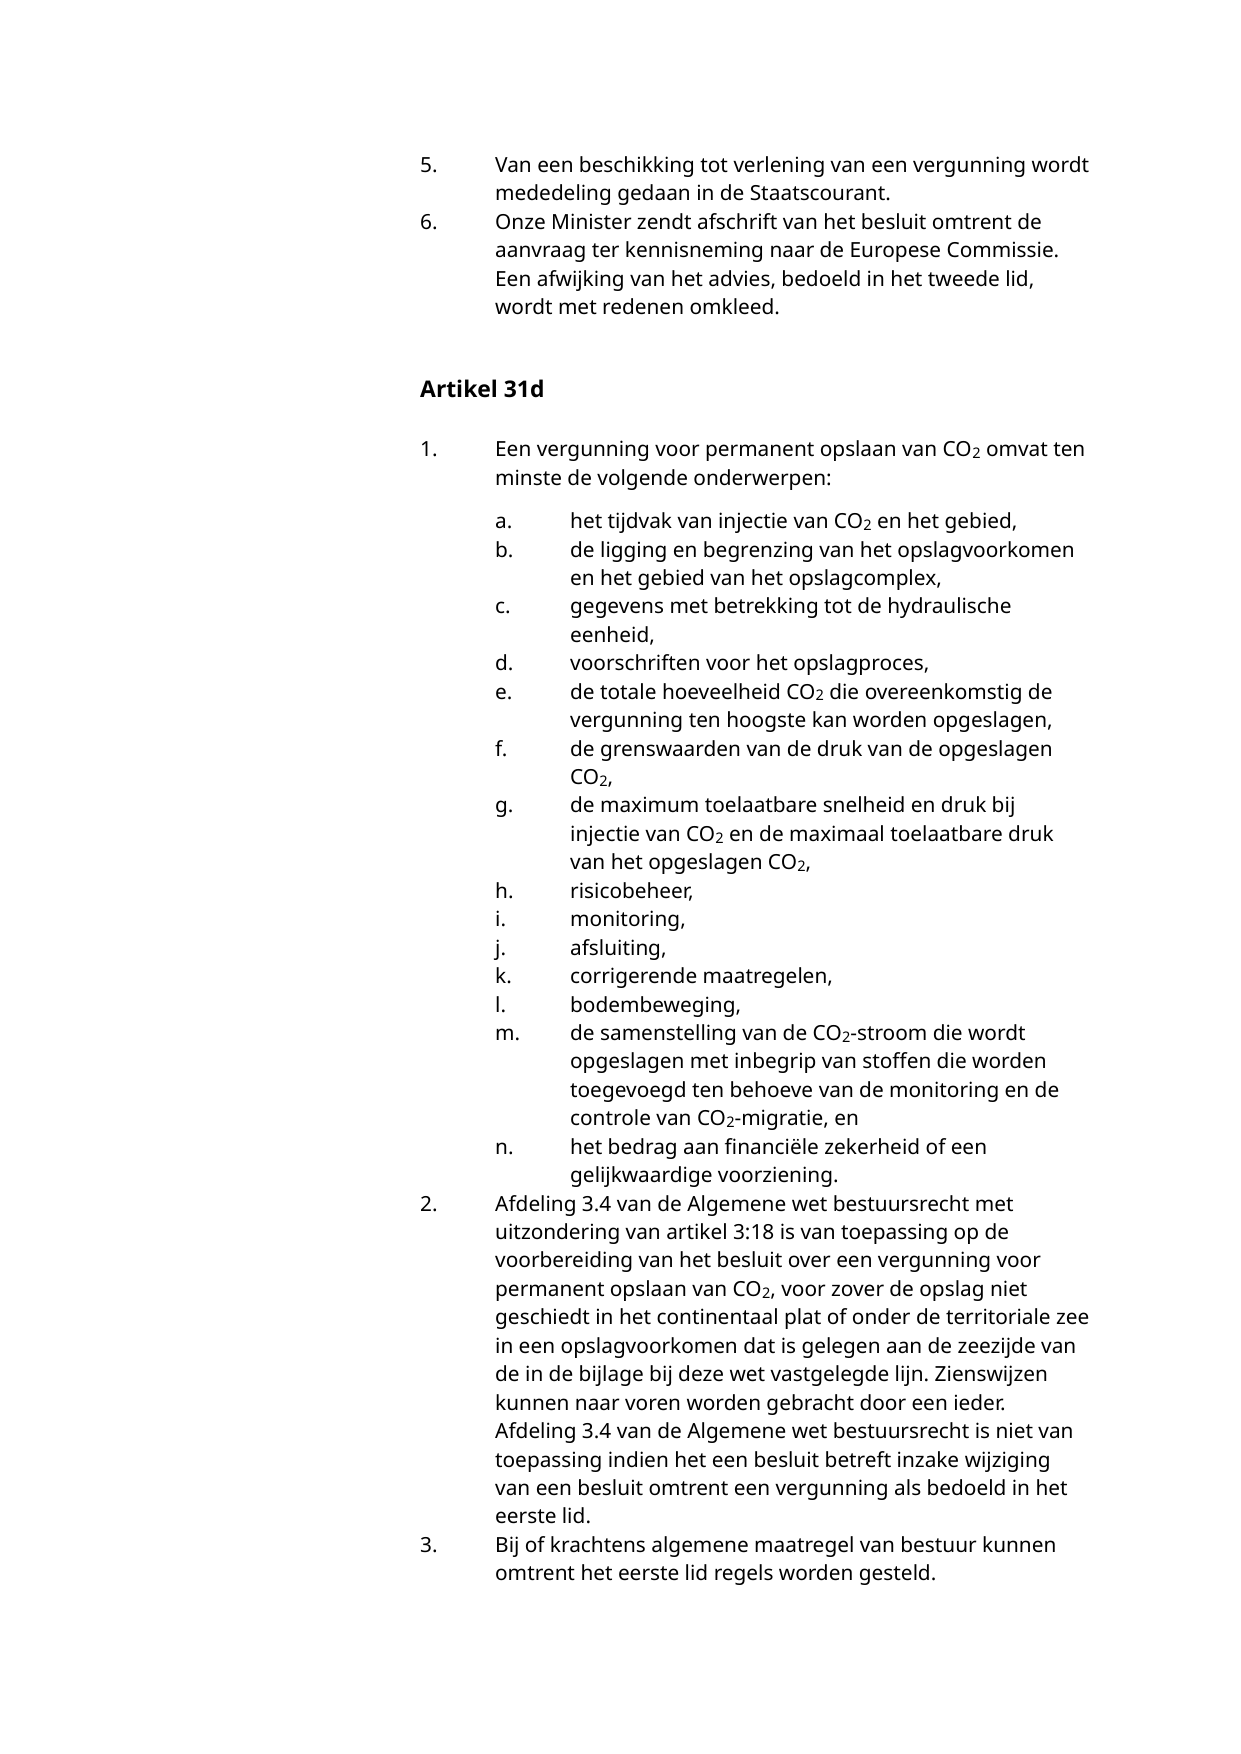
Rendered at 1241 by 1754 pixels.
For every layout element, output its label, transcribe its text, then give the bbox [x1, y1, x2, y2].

subtitle Artikel 31d [420, 373, 1090, 404]
list monitoring, [495, 904, 1090, 933]
list Een vergunning voor permanent opslaan van CO2 omvat ten minste de volgende onderwerpen: [420, 434, 1090, 491]
list Onze Minister zendt afschrift van het besluit omtrent de aanvraag ter kennisneming naar de Europese Commissie. Een afwijking van het advies, bedoeld in het tweede lid, wordt met redenen omkleed. [420, 207, 1090, 321]
list afsluiting, [495, 933, 1090, 961]
list de grenswaarden van de druk van de opgeslagen CO2, [495, 734, 1090, 791]
list Van een beschikking tot verlening van een vergunning wordt mededeling gedaan in de Staatscourant. [420, 150, 1090, 207]
list risicobeheer, [495, 876, 1090, 904]
list het tijdvak van injectie van CO2 en het gebied, [495, 506, 1090, 535]
list voorschriften voor het opslagproces, [495, 648, 1090, 677]
list de samenstelling van de CO2-stroom die wordt opgeslagen met inbegrip van stoffen die worden toegevoegd ten behoeve van de monitoring en de controle van CO2-migratie, en [495, 1018, 1090, 1132]
list corrigerende maatregelen, [495, 961, 1090, 990]
list Afdeling 3.4 van de Algemene wet bestuursrecht met uitzondering van artikel 3:18 is van toepassing op de voorbereiding van het besluit over een vergunning voor permanent opslaan van CO2, voor zover de opslag niet geschiedt in het continentaal plat of onder de territoriale zee in een opslagvoorkomen dat is gelegen aan de zeezijde van de in de bijlage bij deze wet vastgelegde lijn. Zienswijzen kunnen naar voren worden gebracht door een ieder. Afdeling 3.4 van de Algemene wet bestuursrecht is niet van toepassing indien het een besluit betreft inzake wijziging van een besluit omtrent een vergunning als bedoeld in het eerste lid. [420, 1189, 1090, 1530]
list de totale hoeveelheid CO2 die overeenkomstig de vergunning ten hoogste kan worden opgeslagen, [495, 677, 1090, 734]
list de ligging en begrenzing van het opslagvoorkomen en het gebied van het opslagcomplex, [495, 535, 1090, 592]
list bodembeweging, [495, 990, 1090, 1018]
list Bij of krachtens algemene maatregel van bestuur kunnen omtrent het eerste lid regels worden gesteld. [420, 1530, 1090, 1587]
list het bedrag aan financiële zekerheid of een gelijkwaardige voorziening. [495, 1132, 1090, 1189]
list de maximum toelaatbare snelheid en druk bij injectie van CO2 en de maximaal toelaatbare druk van het opgeslagen CO2, [495, 791, 1090, 876]
list gegevens met betrekking tot de hydraulische eenheid, [495, 592, 1090, 648]
